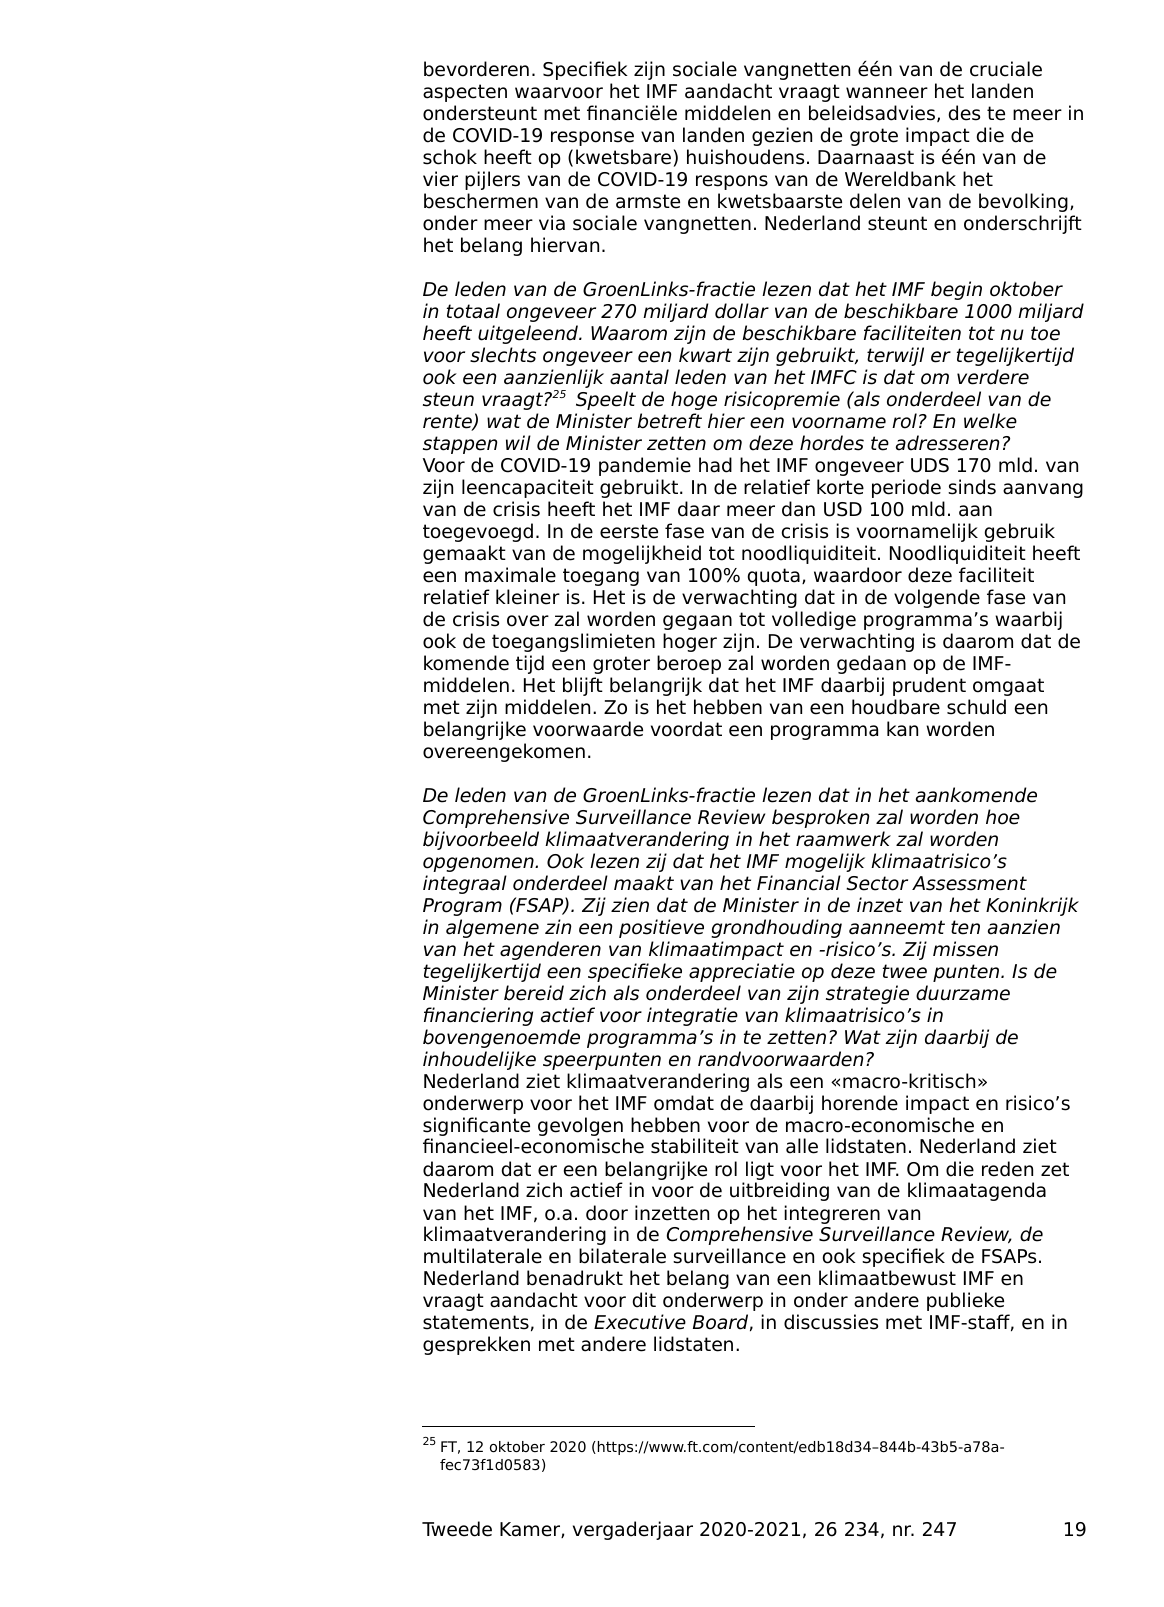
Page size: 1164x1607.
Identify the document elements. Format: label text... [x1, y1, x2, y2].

text FT, 12 oktober 2020 (https://www.ft.com/content/edb18d34–844b-43b5-a78a-fec73f1d0583) [422, 1435, 1087, 1474]
text De leden van de GroenLinks-fractie lezen dat het IMF begin oktober in totaal ongeveer 270 miljard dollar van de beschikbare 1000 miljard heeft uitgeleend. Waarom zijn de beschikbare faciliteiten tot nu toe voor slechts ongeveer een kwart zijn gebruikt, terwijl er tegelijkertijd ook een aanzienlijk aantal leden van het IMFC is dat om verdere steun vraagt? Speelt de hoge risicopremie (als onderdeel van de rente) wat de Minister betreft hier een voorname rol? En welke stappen wil de Minister zetten om deze hordes te adresseren? [422, 279, 1087, 455]
text bevorderen. Specifiek zijn sociale vangnetten één van de cruciale aspecten waarvoor het IMF aandacht vraagt wanneer het landen ondersteunt met financiële middelen en beleidsadvies, des te meer in de COVID-19 response van landen gezien de grote impact die de schok heeft op (kwetsbare) huishoudens. Daarnaast is één van de vier pijlers van de COVID-19 respons van de Wereldbank het beschermen van de armste en kwetsbaarste delen van de bevolking, onder meer via sociale vangnetten. Nederland steunt en onderschrijft het belang hiervan. [422, 59, 1087, 257]
text Nederland ziet klimaatverandering als een «macro-kritisch» onderwerp voor het IMF omdat de daarbij horende impact en risico’s significante gevolgen hebben voor de macro-economische en financieel-economische stabiliteit van alle lidstaten. Nederland ziet daarom dat er een belangrijke rol ligt voor het IMF. Om die reden zet Nederland zich actief in voor de uitbreiding van de klimaatagenda van het IMF, o.a. door inzetten op het integreren van klimaatverandering in de Comprehensive Surveillance Review, de multilaterale en bilaterale surveillance en ook specifiek de FSAPs. Nederland benadrukt het belang van een klimaatbewust IMF en vraagt aandacht voor dit onderwerp in onder andere publieke statements, in de Executive Board, in discussies met IMF-staff, en in gesprekken met andere lidstaten. [422, 1071, 1087, 1356]
text De leden van de GroenLinks-fractie lezen dat in het aankomende Comprehensive Surveillance Review besproken zal worden hoe bijvoorbeeld klimaatverandering in het raamwerk zal worden opgenomen. Ook lezen zij dat het IMF mogelijk klimaatrisico’s integraal onderdeel maakt van het Financial Sector Assessment Program (FSAP). Zij zien dat de Minister in de inzet van het Koninkrijk in algemene zin een positieve grondhouding aanneemt ten aanzien van het agenderen van klimaatimpact en -risico’s. Zij missen tegelijkertijd een specifieke appreciatie op deze twee punten. Is de Minister bereid zich als onderdeel van zijn strategie duurzame financiering actief voor integratie van klimaatrisico’s in bovengenoemde programma’s in te zetten? Wat zijn daarbij de inhoudelijke speerpunten en randvoorwaarden? [422, 785, 1087, 1071]
text Voor de COVID-19 pandemie had het IMF ongeveer UDS 170 mld. van zijn leencapaciteit gebruikt. In de relatief korte periode sinds aanvang van de crisis heeft het IMF daar meer dan USD 100 mld. aan toegevoegd. In de eerste fase van de crisis is voornamelijk gebruik gemaakt van de mogelijkheid tot noodliquiditeit. Noodliquiditeit heeft een maximale toegang van 100% quota, waardoor deze faciliteit relatief kleiner is. Het is de verwachting dat in de volgende fase van de crisis over zal worden gegaan tot volledige programma’s waarbij ook de toegangslimieten hoger zijn. De verwachting is daarom dat de komende tijd een groter beroep zal worden gedaan op de IMF-middelen. Het blijft belangrijk dat het IMF daarbij prudent omgaat met zijn middelen. Zo is het hebben van een houdbare schuld een belangrijke voorwaarde voordat een programma kan worden overeengekomen. [422, 455, 1087, 763]
